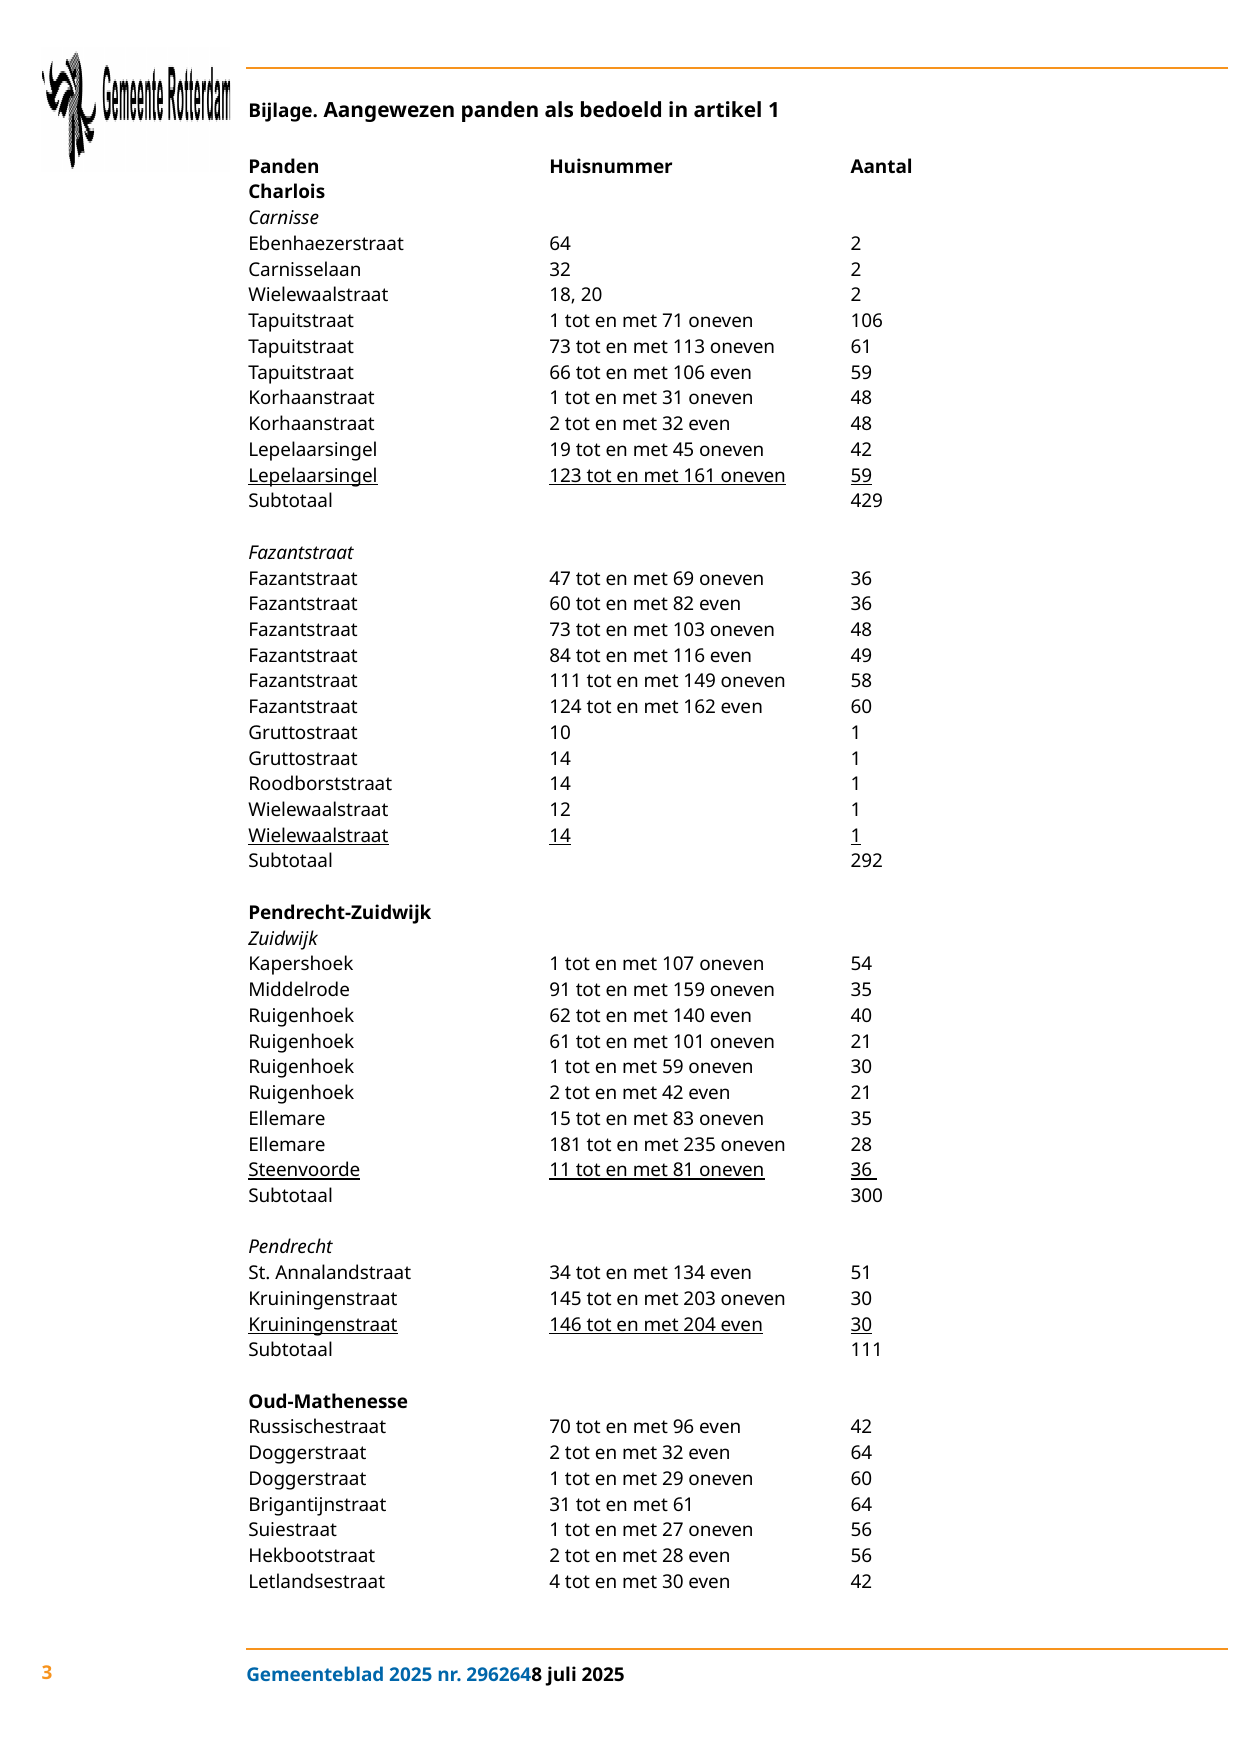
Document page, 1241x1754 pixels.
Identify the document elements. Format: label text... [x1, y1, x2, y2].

table_cell 34 tot en met 134 even [549, 1259, 850, 1285]
table_cell Steenvoorde [248, 1156, 549, 1182]
table_cell Kruiningenstraat [248, 1311, 549, 1337]
table_cell 48 [850, 616, 1152, 642]
table_cell 73 tot en met 113 oneven [549, 333, 850, 359]
table_cell Oud-Mathenesse [248, 1388, 1152, 1414]
table_cell 106 [850, 308, 1152, 333]
table_cell 64 [850, 1440, 1152, 1465]
table_cell Wielewaalstraat [248, 822, 549, 848]
table_cell 31 tot en met 61 [549, 1491, 850, 1517]
table_cell Kruiningenstraat [248, 1285, 549, 1311]
table_cell Subtotaal [248, 848, 549, 873]
text Bijlage. Aangewezen panden als bedoeld in artikel 1 [248, 95, 1152, 123]
table_cell 181 tot en met 235 oneven [549, 1131, 850, 1156]
table_cell 10 [549, 719, 850, 745]
table_cell 62 tot en met 140 even [549, 1002, 850, 1028]
table_cell 42 [850, 436, 1152, 462]
table_cell St. Annalandstraat [248, 1259, 549, 1285]
table_cell 111 tot en met 149 oneven [549, 668, 850, 693]
table_cell 2 tot en met 32 even [549, 1440, 850, 1465]
table_cell Doggerstraat [248, 1440, 549, 1465]
table_cell 1 [850, 719, 1152, 745]
table_cell Letlandsestraat [248, 1568, 549, 1594]
table_cell 14 [549, 745, 850, 771]
table_cell 36 [850, 1156, 1152, 1182]
table_cell Fazantstraat [248, 565, 549, 590]
table_cell 36 [850, 565, 1152, 590]
table_cell 64 [850, 1491, 1152, 1517]
table_cell 2 [850, 282, 1152, 307]
table_cell 73 tot en met 103 oneven [549, 616, 850, 642]
table_cell 1 tot en met 71 oneven [549, 308, 850, 333]
table_cell 48 [850, 385, 1152, 410]
table_cell Fazantstraat [248, 693, 549, 719]
table_cell Lepelaarsingel [248, 462, 549, 487]
table_cell 60 [850, 1465, 1152, 1491]
table_cell Pendrecht-Zuidwijk [248, 899, 1152, 925]
table_cell Doggerstraat [248, 1465, 549, 1491]
table_cell 84 tot en met 116 even [549, 642, 850, 668]
table_cell Brigantijnstraat [248, 1491, 549, 1517]
table_cell 66 tot en met 106 even [549, 359, 850, 384]
table_cell Ellemare [248, 1131, 549, 1156]
table_cell [248, 1362, 1152, 1388]
table_cell 1 [850, 796, 1152, 822]
table_header Panden [248, 153, 549, 179]
table_cell 2 tot en met 32 even [549, 410, 850, 436]
table_cell 12 [549, 796, 850, 822]
table_cell 60 tot en met 82 even [549, 590, 850, 616]
table_cell 47 tot en met 69 oneven [549, 565, 850, 590]
table_cell Fazantstraat [248, 590, 549, 616]
table_cell Fazantstraat [248, 642, 549, 668]
table_cell 111 [850, 1337, 1152, 1362]
table_cell 51 [850, 1259, 1152, 1285]
table_cell 15 tot en met 83 oneven [549, 1105, 850, 1131]
table_cell 54 [850, 951, 1152, 976]
table_cell Russischestraat [248, 1414, 549, 1439]
table_cell [248, 874, 1152, 899]
table_cell 1 tot en met 29 oneven [549, 1465, 850, 1491]
table_cell 61 tot en met 101 oneven [549, 1028, 850, 1053]
table_cell 91 tot en met 159 oneven [549, 976, 850, 1002]
table_cell Ruigenhoek [248, 1079, 549, 1105]
table_cell 58 [850, 668, 1152, 693]
table_cell 42 [850, 1568, 1152, 1594]
table_cell Fazantstraat [248, 539, 1152, 565]
table_cell 70 tot en met 96 even [549, 1414, 850, 1439]
table_cell 292 [850, 848, 1152, 873]
table_cell Gruttostraat [248, 745, 549, 771]
table_cell 2 tot en met 28 even [549, 1543, 850, 1568]
table_cell 1 tot en met 31 oneven [549, 385, 850, 410]
table_cell 429 [850, 488, 1152, 513]
table_cell Subtotaal [248, 488, 549, 513]
table_cell 2 tot en met 42 even [549, 1079, 850, 1105]
table_cell 19 tot en met 45 oneven [549, 436, 850, 462]
table_cell 300 [850, 1182, 1152, 1208]
table_cell 30 [850, 1054, 1152, 1079]
table_cell 36 [850, 590, 1152, 616]
table_cell 56 [850, 1543, 1152, 1568]
table_cell 30 [850, 1311, 1152, 1337]
table_cell Subtotaal [248, 1337, 549, 1362]
table_cell Charlois [248, 179, 1152, 204]
table_cell 64 [549, 230, 850, 256]
table_cell Carnisse [248, 205, 1152, 230]
table_cell 11 tot en met 81 oneven [549, 1156, 850, 1182]
table_cell Fazantstraat [248, 668, 549, 693]
table_cell 40 [850, 1002, 1152, 1028]
table_header Huisnummer [549, 153, 850, 179]
table_cell 1 [850, 822, 1152, 848]
table_cell Tapuitstraat [248, 359, 549, 384]
table_cell 1 tot en met 59 oneven [549, 1054, 850, 1079]
table_cell Carnisselaan [248, 256, 549, 282]
table_cell 61 [850, 333, 1152, 359]
table_cell Subtotaal [248, 1182, 549, 1208]
table_cell 4 tot en met 30 even [549, 1568, 850, 1594]
table_cell 56 [850, 1517, 1152, 1542]
table_cell 14 [549, 771, 850, 796]
table_cell Pendrecht [248, 1234, 1152, 1259]
table_cell 59 [850, 462, 1152, 487]
table_cell 60 [850, 693, 1152, 719]
table_cell 2 [850, 230, 1152, 256]
table_cell Suiestraat [248, 1517, 549, 1542]
table_cell [248, 513, 1152, 539]
table_cell 124 tot en met 162 even [549, 693, 850, 719]
table_header Aantal [850, 153, 1152, 179]
table_cell Gruttostraat [248, 719, 549, 745]
table_cell Wielewaalstraat [248, 282, 549, 307]
table_cell Hekbootstraat [248, 1543, 549, 1568]
table_cell 21 [850, 1079, 1152, 1105]
table_cell Korhaanstraat [248, 410, 549, 436]
table_cell 1 [850, 745, 1152, 771]
table_cell [549, 848, 850, 873]
table_cell 30 [850, 1285, 1152, 1311]
table_cell 48 [850, 410, 1152, 436]
table_cell 2 [850, 256, 1152, 282]
table_cell 123 tot en met 161 oneven [549, 462, 850, 487]
table_cell [549, 488, 850, 513]
table_cell [549, 1337, 850, 1362]
table_cell 1 tot en met 107 oneven [549, 951, 850, 976]
table_cell 32 [549, 256, 850, 282]
table_cell 1 tot en met 27 oneven [549, 1517, 850, 1542]
table_cell [549, 1182, 850, 1208]
table_cell Ellemare [248, 1105, 549, 1131]
table_cell Korhaanstraat [248, 385, 549, 410]
table_cell 145 tot en met 203 oneven [549, 1285, 850, 1311]
table_cell Roodborststraat [248, 771, 549, 796]
table_cell 59 [850, 359, 1152, 384]
table_cell 14 [549, 822, 850, 848]
table_cell Ruigenhoek [248, 1002, 549, 1028]
table_cell Tapuitstraat [248, 308, 549, 333]
table_cell 21 [850, 1028, 1152, 1053]
picture [41, 47, 231, 172]
table_cell [248, 1208, 1152, 1234]
table_cell 49 [850, 642, 1152, 668]
table_cell Tapuitstraat [248, 333, 549, 359]
table_cell Fazantstraat [248, 616, 549, 642]
table_cell 35 [850, 1105, 1152, 1131]
table_cell Middelrode [248, 976, 549, 1002]
table_cell Kapershoek [248, 951, 549, 976]
table_cell 18, 20 [549, 282, 850, 307]
table_cell Ruigenhoek [248, 1054, 549, 1079]
table_cell Lepelaarsingel [248, 436, 549, 462]
table_cell Ebenhaezerstraat [248, 230, 549, 256]
table_cell 28 [850, 1131, 1152, 1156]
table_cell 146 tot en met 204 even [549, 1311, 850, 1337]
table_cell 35 [850, 976, 1152, 1002]
table_cell Ruigenhoek [248, 1028, 549, 1053]
table_cell 1 [850, 771, 1152, 796]
table_cell Zuidwijk [248, 925, 1152, 951]
table_cell 42 [850, 1414, 1152, 1439]
table_cell Wielewaalstraat [248, 796, 549, 822]
